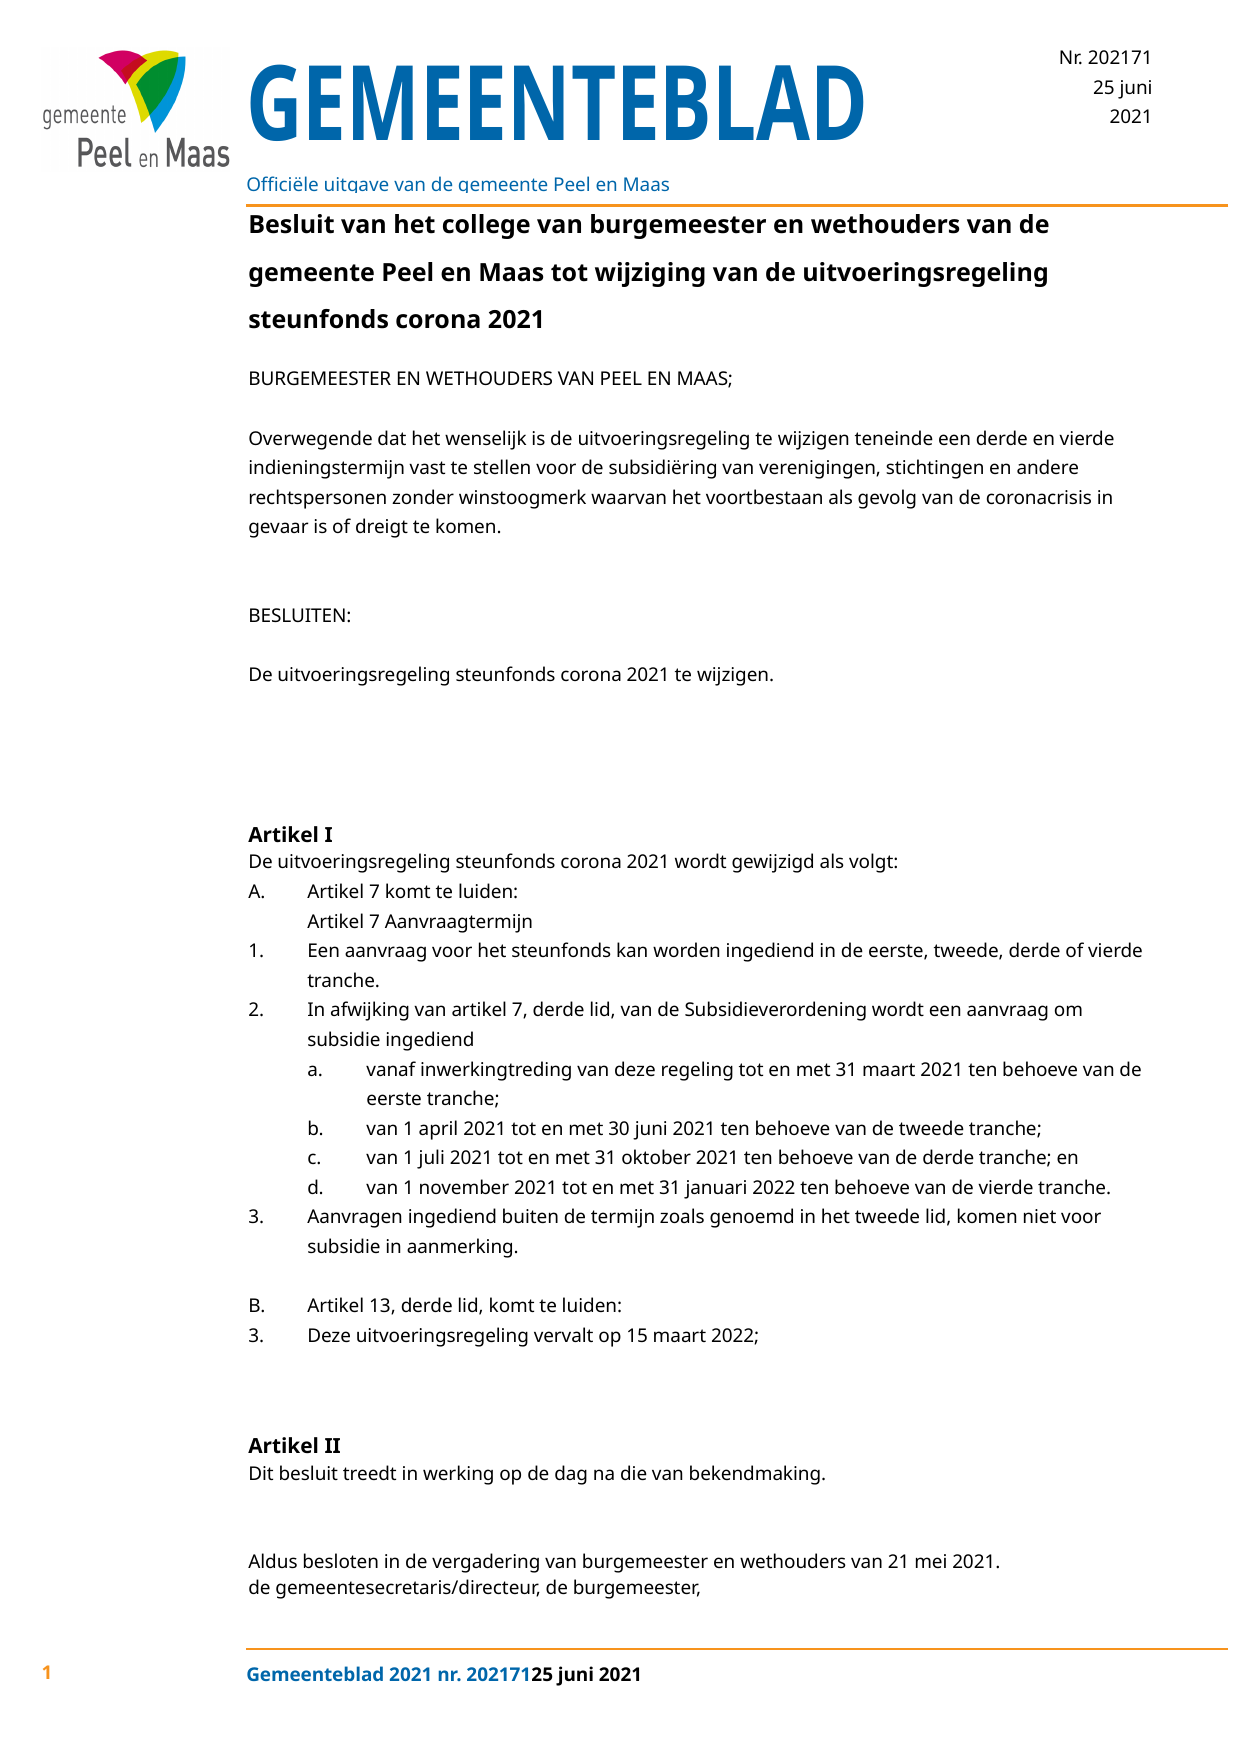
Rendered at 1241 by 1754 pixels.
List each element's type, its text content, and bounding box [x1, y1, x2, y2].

list van 1 april 2021 tot en met 30 juni 2021 ten behoeve van de tweede tranche; [307, 1115, 1152, 1141]
text BESLUITEN: [248, 602, 1152, 628]
text Artikel II [248, 1432, 1152, 1460]
text Aldus besloten in de vergadering van burgemeester en wethouders van 21 mei 2021. [248, 1549, 1152, 1574]
list van 1 juli 2021 tot en met 31 oktober 2021 ten behoeve van de derde tranche; en [307, 1144, 1152, 1170]
text de gemeentesecretaris/directeur, de burgemeester, [248, 1574, 1152, 1600]
text De uitvoeringsregeling steunfonds corona 2021 wordt gewijzigd als volgt: [248, 849, 1152, 874]
list In afwijking van artikel 7, derde lid, van de Subsidieverordening wordt een aanvraag om subsidie ingediend [248, 997, 1152, 1052]
text BURGEMEESTER EN WETHOUDERS VAN PEEL EN MAAS; [248, 366, 1152, 391]
text Overwegende dat het wenselijk is de uitvoeringsregeling te wijzigen teneinde een derde en vierde indieningstermijn vast te stellen voor de subsidiëring van verenigingen, stichtingen en andere rechtspersonen zonder winstoogmerk waarvan het voortbestaan als gevolg van de coronacrisis in gevaar is of dreigt te komen. [248, 425, 1152, 539]
list van 1 november 2021 tot en met 31 januari 2022 ten behoeve van de vierde tranche. [307, 1174, 1152, 1200]
picture [41, 47, 231, 172]
list Artikel 7 komt te luiden: [248, 878, 1152, 904]
list Een aanvraag voor het steunfonds kan worden ingediend in de eerste, tweede, derde of vierde tranche. [248, 937, 1152, 993]
text De uitvoeringsregeling steunfonds corona 2021 te wijzigen. [248, 661, 1152, 687]
list Artikel 7 Aanvraagtermijn [248, 908, 1152, 933]
text Artikel I [248, 820, 1152, 849]
list vanaf inwerkingtreding van deze regeling tot en met 31 maart 2021 ten behoeve van de eerste tranche; [307, 1056, 1152, 1111]
list Artikel 13, derde lid, komt te luiden: [248, 1292, 1152, 1318]
list Aanvragen ingediend buiten de termijn zoals genoemd in het tweede lid, komen niet voor subsidie in aanmerking. [248, 1204, 1152, 1259]
list Deze uitvoeringsregeling vervalt op 15 maart 2022; [248, 1322, 1152, 1348]
text Besluit van het college van burgemeester en wethouders van de gemeente Peel en Maas tot wijziging van de uitvoeringsregeling steunfonds corona 2021 [248, 207, 1152, 336]
text Dit besluit treedt in werking op de dag na die van bekendmaking. [248, 1460, 1152, 1486]
